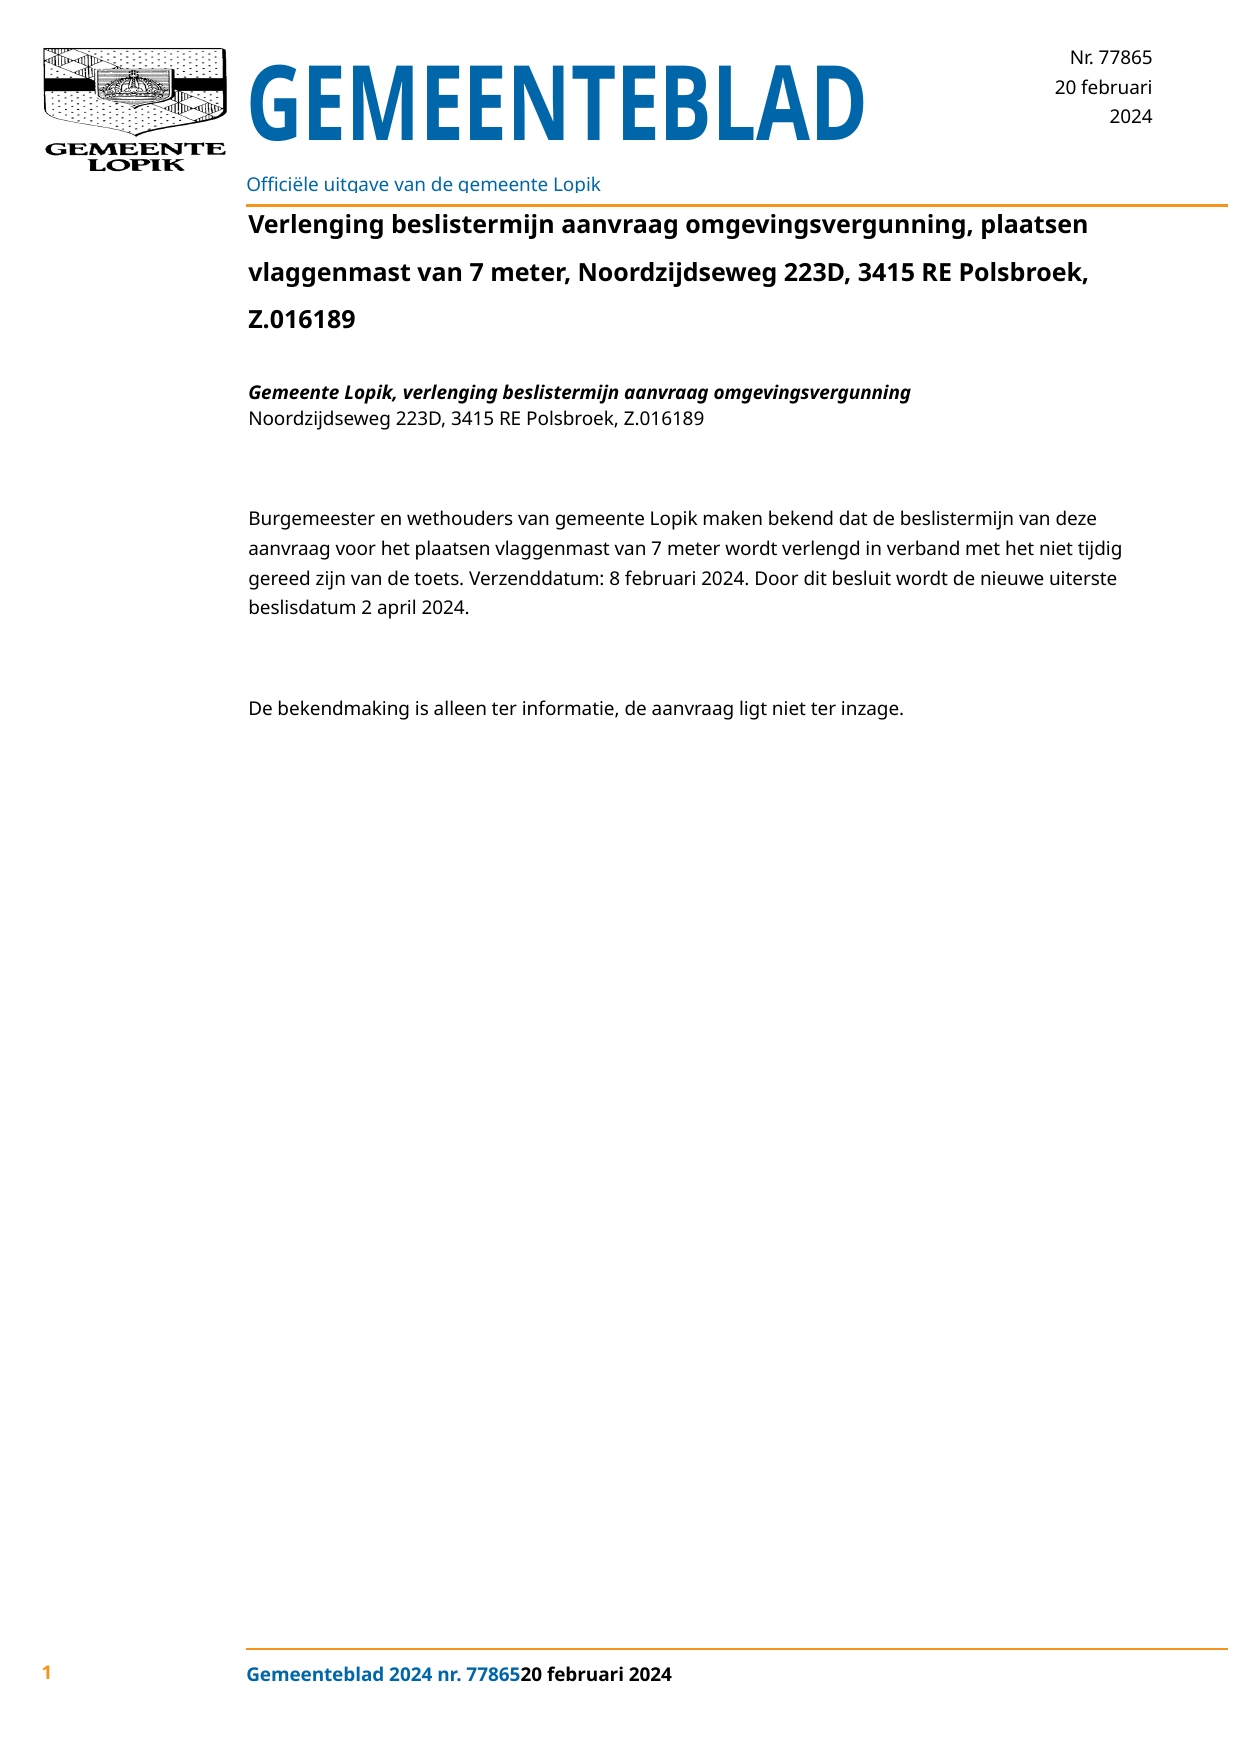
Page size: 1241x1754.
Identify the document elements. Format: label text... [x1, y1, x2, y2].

text Gemeente Lopik, verlenging beslistermijn aanvraag omgevingsvergunning [248, 379, 1152, 405]
text De bekendmaking is alleen ter informatie, de aanvraag ligt niet ter inzage. [248, 695, 1152, 721]
text Verlenging beslistermijn aanvraag omgevingsvergunning, plaatsen vlaggenmast van 7 meter, Noordzijdseweg 223D, 3415 RE Polsbroek, Z.016189 [248, 207, 1152, 336]
text Noordzijdseweg 223D, 3415 RE Polsbroek, Z.016189 [248, 405, 1152, 431]
picture [41, 47, 231, 172]
text Burgemeester en wethouders van gemeente Lopik maken bekend dat de beslistermijn van deze aanvraag voor het plaatsen vlaggenmast van 7 meter wordt verlengd in verband met het niet tijdig gereed zijn van de toets. Verzenddatum: 8 februari 2024. Door dit besluit wordt de nieuwe uiterste beslisdatum 2 april 2024. [248, 506, 1152, 620]
